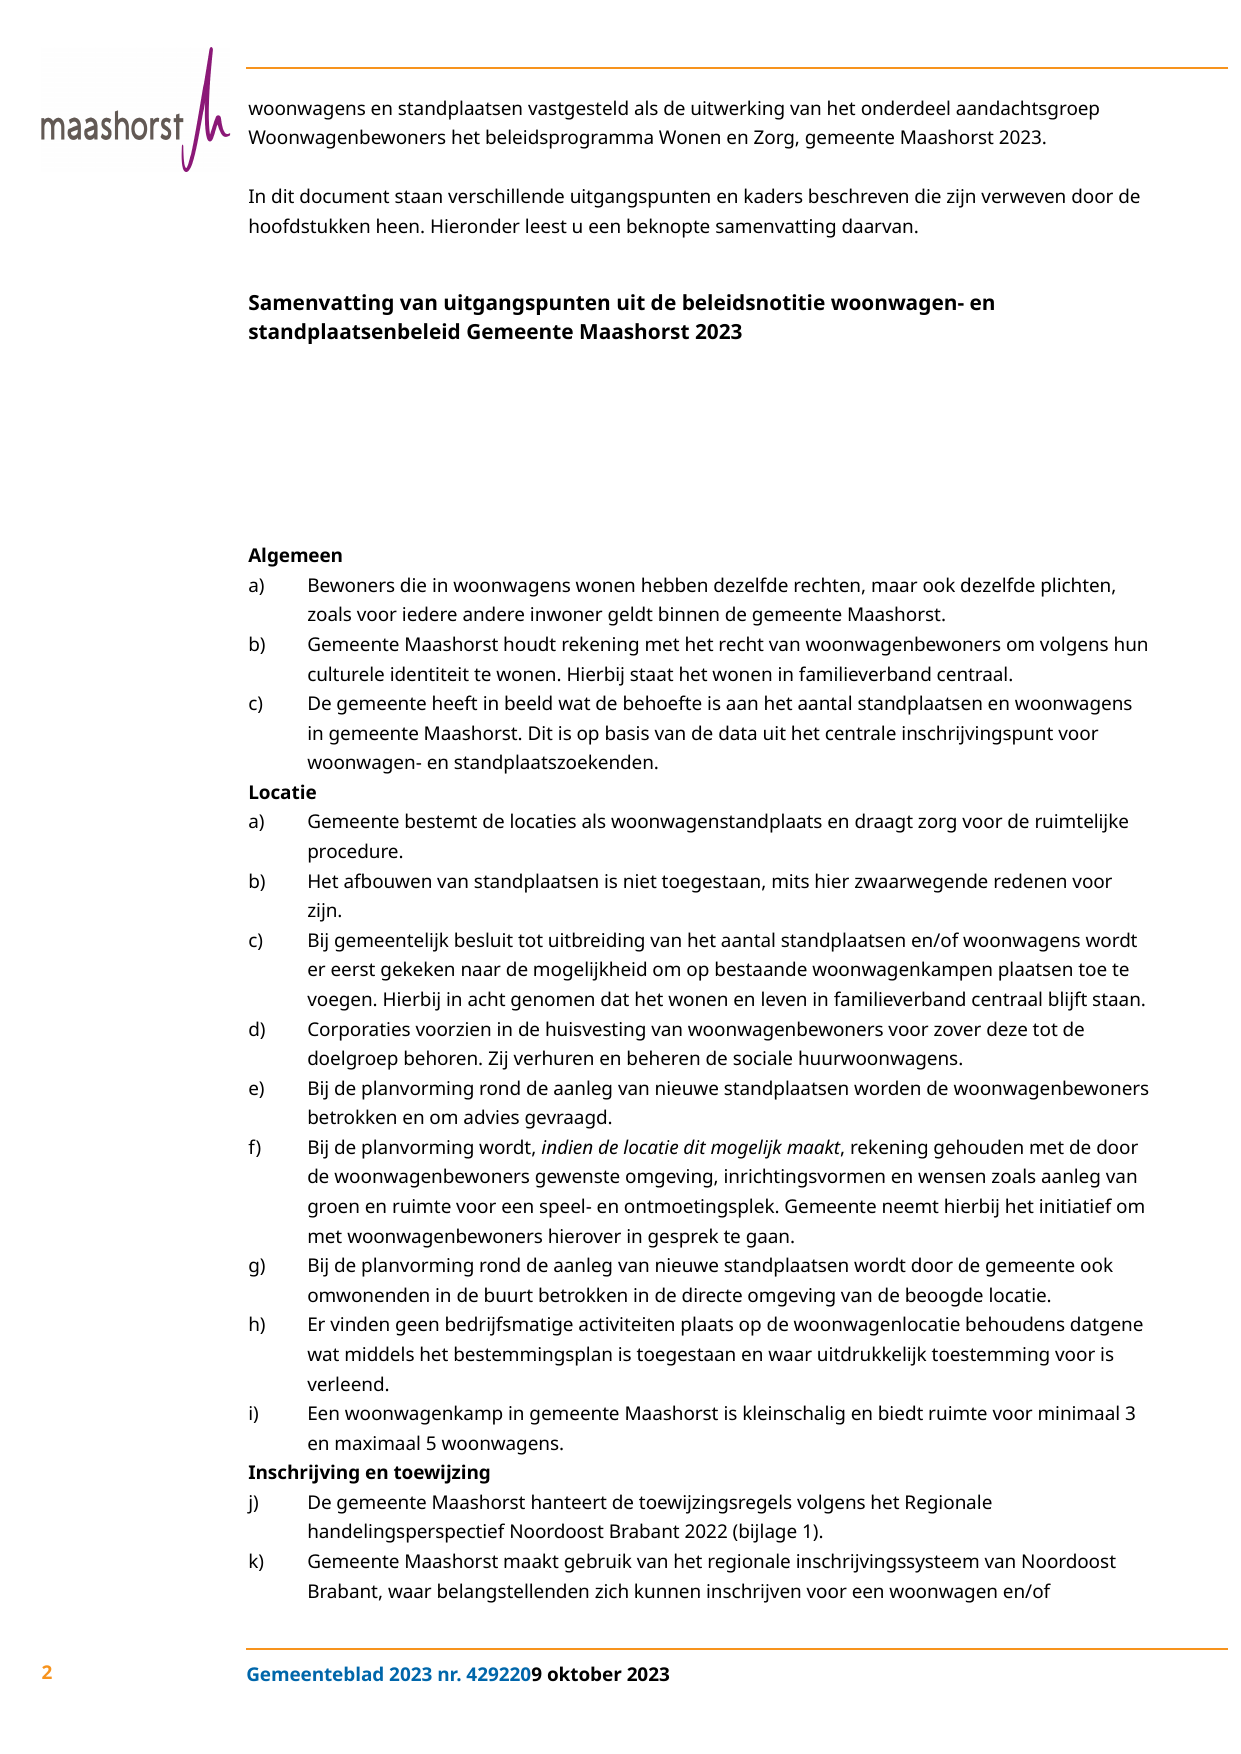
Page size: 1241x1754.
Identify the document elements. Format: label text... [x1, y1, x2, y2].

text Algemeen [248, 542, 1152, 568]
list Bij de planvorming rond de aanleg van nieuwe standplaatsen worden de woonwagenbewoners betrokken en om advies gevraagd. [248, 1075, 1152, 1130]
list De gemeente Maashorst hanteert de toewijzingsregels volgens het Regionale handelingsperspectief Noordoost Brabant 2022 (bijlage 1). [248, 1489, 1152, 1544]
list Bij de planvorming rond de aanleg van nieuwe standplaatsen wordt door de gemeente ook omwonenden in de buurt betrokken in de directe omgeving van de beoogde locatie. [248, 1252, 1152, 1308]
list Bij gemeentelijk besluit tot uitbreiding van het aantal standplaatsen en/of woonwagens wordt er eerst gekeken naar de mogelijkheid om op bestaande woonwagenkampen plaatsen toe te voegen. Hierbij in acht genomen dat het wonen en leven in familieverband centraal blijft staan. [248, 927, 1152, 1012]
text Locatie [248, 779, 1152, 805]
text Inschrijving en toewijzing [248, 1459, 1152, 1485]
list Er vinden geen bedrijfsmatige activiteiten plaats op de woonwagenlocatie behoudens datgene wat middels het bestemmingsplan is toegestaan en waar uitdrukkelijk toestemming voor is verleend. [248, 1312, 1152, 1396]
list De gemeente heeft in beeld wat de behoefte is aan het aantal standplaatsen en woonwagens in gemeente Maashorst. Dit is op basis van de data uit het centrale inschrijvingspunt voor woonwagen- en standplaatszoekenden. [248, 690, 1152, 775]
list Bij de planvorming wordt, indien de locatie dit mogelijk maakt, rekening gehouden met de door de woonwagenbewoners gewenste omgeving, inrichtingsvormen en wensen zoals aanleg van groen en ruimte voor een speel- en ontmoetingsplek. Gemeente neemt hierbij het initiatief om met woonwagenbewoners hierover in gesprek te gaan. [248, 1134, 1152, 1248]
list Gemeente Maashorst maakt gebruik van het regionale inschrijvingssysteem van Noordoost Brabant, waar belangstellenden zich kunnen inschrijven voor een woonwagen en/of [248, 1548, 1152, 1603]
picture [41, 47, 231, 172]
list Corporaties voorzien in de huisvesting van woonwagenbewoners voor zover deze tot de doelgroep behoren. Zij verhuren en beheren de sociale huurwoonwagens. [248, 1016, 1152, 1071]
list Gemeente bestemt de locaties als woonwagenstandplaats en draagt zorg voor de ruimtelijke procedure. [248, 809, 1152, 864]
text Samenvatting van uitgangspunten uit de beleidsnotitie woonwagen- en standplaatsenbeleid Gemeente Maashorst 2023 [248, 288, 1152, 345]
list Een woonwagenkamp in gemeente Maashorst is kleinschalig en biedt ruimte voor minimaal 3 en maximaal 5 woonwagens. [248, 1400, 1152, 1456]
list Bewoners die in woonwagens wonen hebben dezelfde rechten, maar ook dezelfde plichten, zoals voor iedere andere inwoner geldt binnen de gemeente Maashorst. [248, 572, 1152, 627]
text In dit document staan verschillende uitgangspunten en kaders beschreven die zijn verweven door de hoofdstukken heen. Hieronder leest u een beknopte samenvatting daarvan. [248, 183, 1152, 239]
list Gemeente Maashorst houdt rekening met het recht van woonwagenbewoners om volgens hun culturele identiteit te wonen. Hierbij staat het wonen in familieverband centraal. [248, 631, 1152, 686]
text woonwagens en standplaatsen vastgesteld als de uitwerking van het onderdeel aandachtsgroep Woonwagenbewoners het beleidsprogramma Wonen en Zorg, gemeente Maashorst 2023. [248, 95, 1152, 150]
list Het afbouwen van standplaatsen is niet toegestaan, mits hier zwaarwegende redenen voor zijn. [248, 868, 1152, 923]
